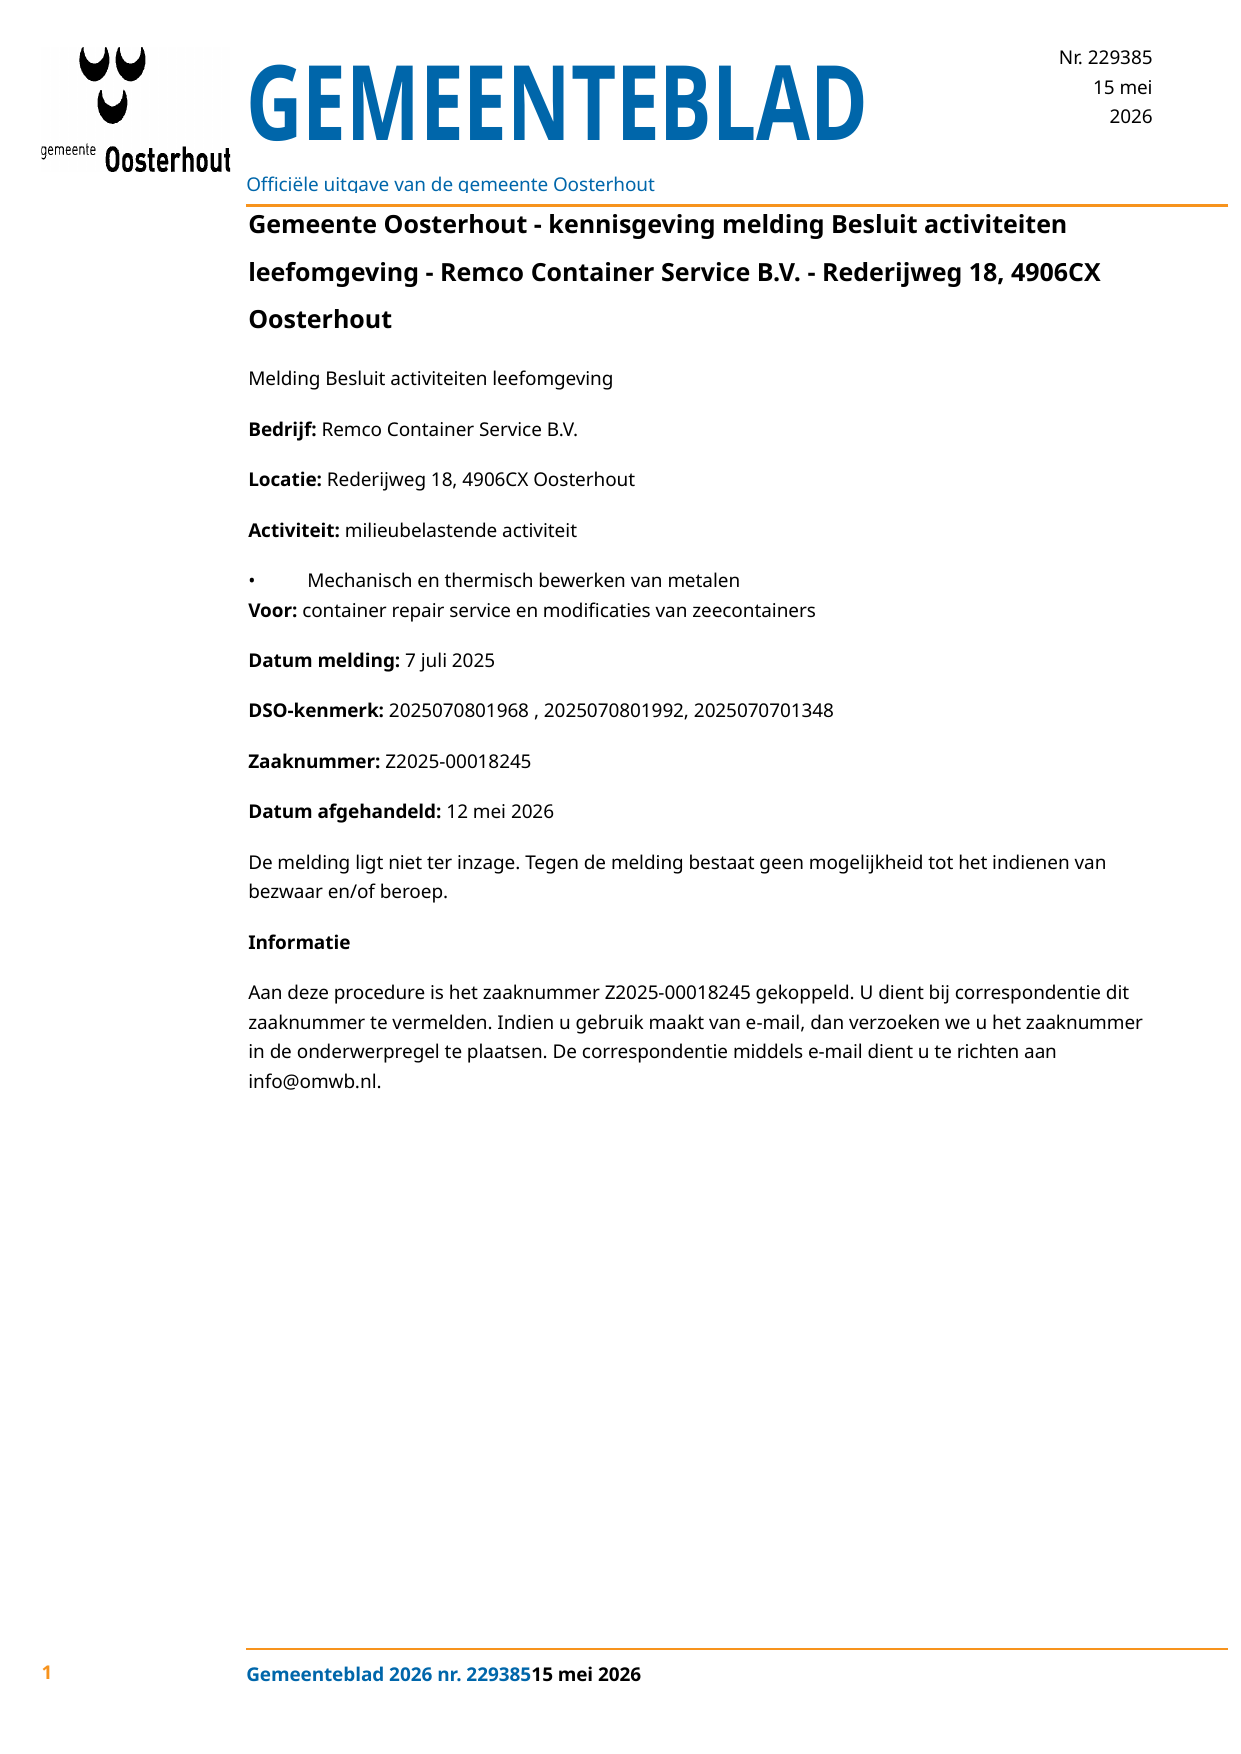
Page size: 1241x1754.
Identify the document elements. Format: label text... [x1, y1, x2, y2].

list Mechanisch en thermisch bewerken van metalen [248, 567, 1152, 593]
text Locatie: Rederijweg 18, 4906CX Oosterhout [248, 466, 1152, 492]
text Datum melding: 7 juli 2025 [248, 647, 1152, 673]
text De melding ligt niet ter inzage. Tegen de melding bestaat geen mogelijkheid tot het indienen van bezwaar en/of beroep. [248, 849, 1152, 904]
text DSO-kenmerk: 2025070801968 , 2025070801992, 2025070701348 [248, 698, 1152, 723]
text Aan deze procedure is het zaaknummer Z2025-00018245 gekoppeld. U dient bij correspondentie dit zaaknummer te vermelden. Indien u gebruik maakt van e-mail, dan verzoeken we u het zaaknummer in de onderwerpregel te plaatsen. De correspondentie middels e-mail dient u te richten aan info@omwb.nl. [248, 979, 1152, 1094]
text Zaaknummer: Z2025-00018245 [248, 748, 1152, 774]
text Informatie [248, 929, 1152, 954]
text Gemeente Oosterhout - kennisgeving melding Besluit activiteiten leefomgeving - Remco Container Service B.V. - Rederijweg 18, 4906CX Oosterhout [248, 207, 1152, 336]
text Activiteit: milieubelastende activiteit [248, 517, 1152, 542]
text Melding Besluit activiteiten leefomgeving [248, 366, 1152, 391]
text Datum afgehandeld: 12 mei 2026 [248, 798, 1152, 824]
text Voor: container repair service en modificaties van zeecontainers [248, 597, 1152, 622]
picture [41, 47, 231, 172]
text Bedrijf: Remco Container Service B.V. [248, 416, 1152, 442]
